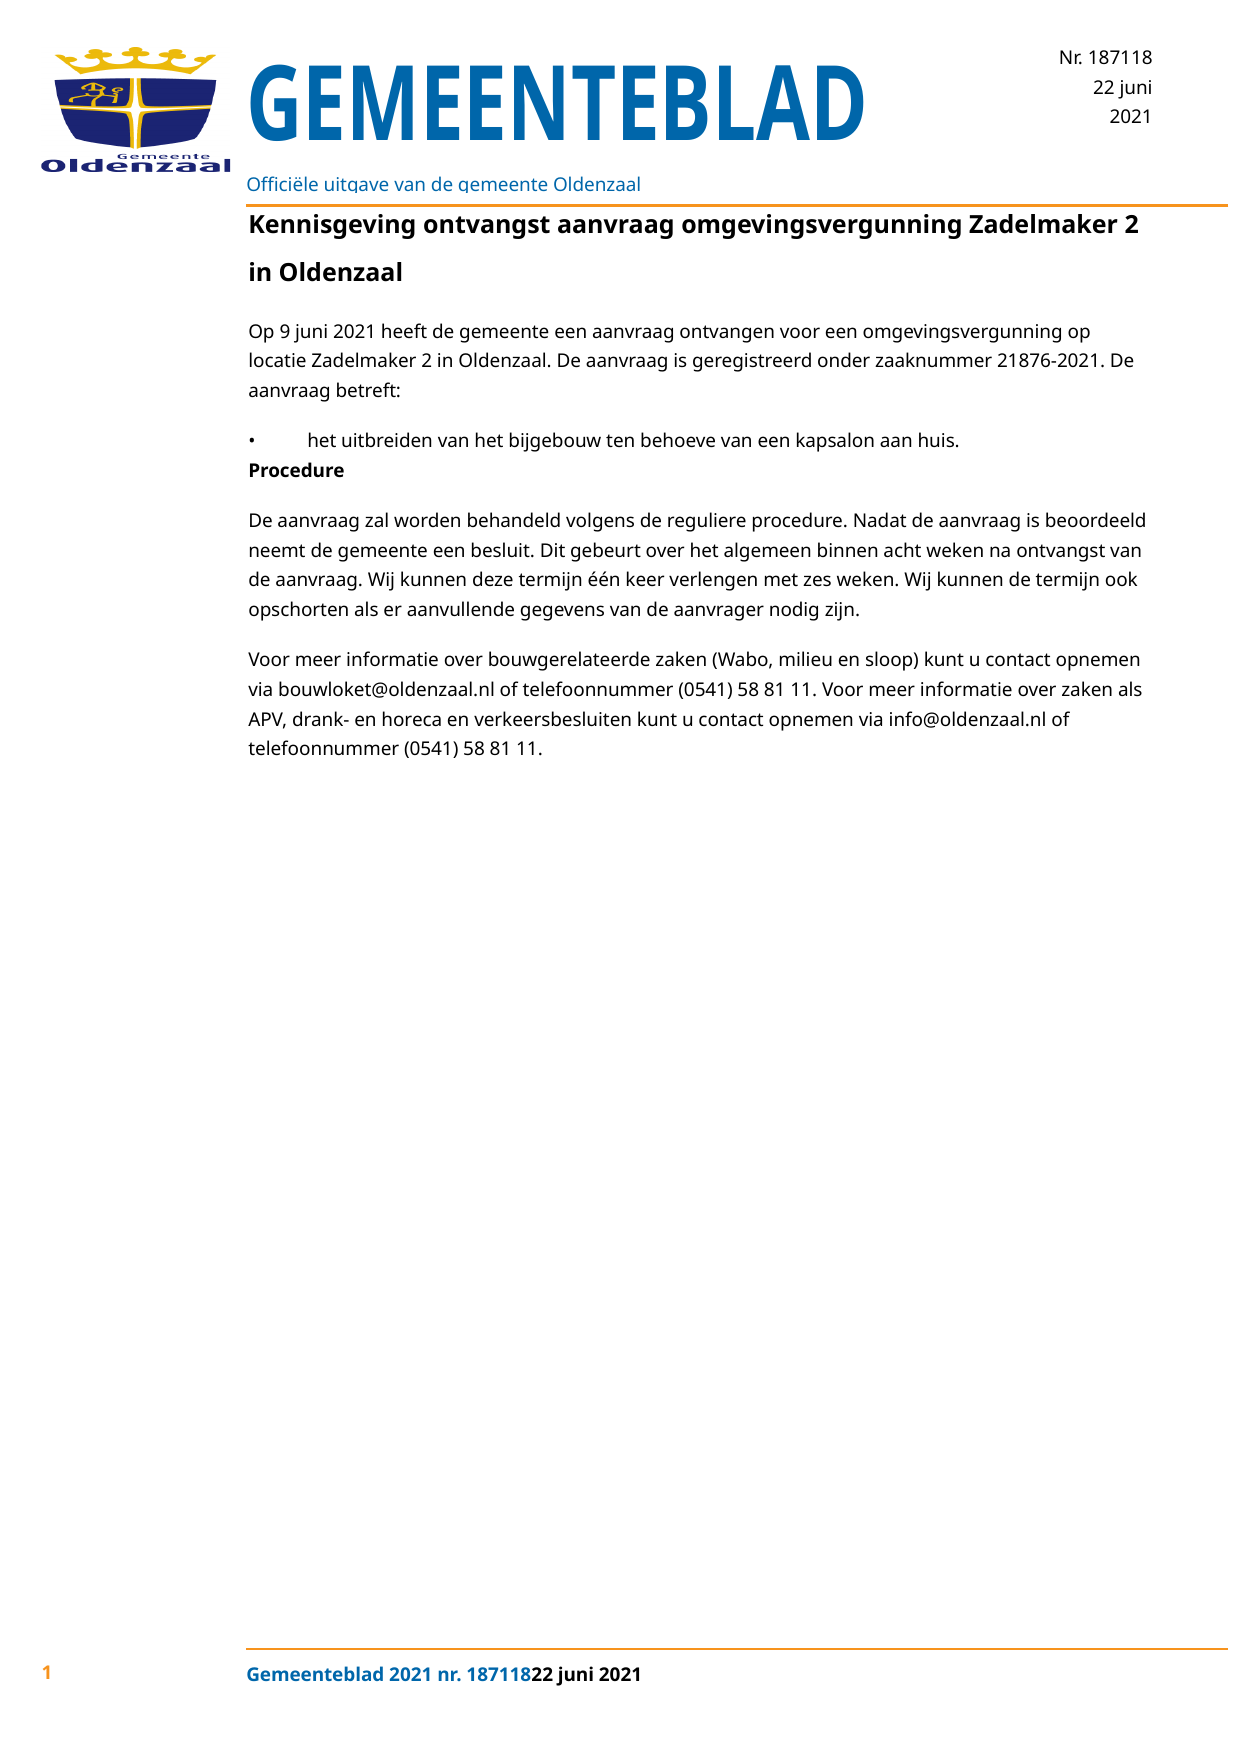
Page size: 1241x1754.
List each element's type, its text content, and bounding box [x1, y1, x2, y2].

text Op 9 juni 2021 heeft de gemeente een aanvraag ontvangen voor een omgevingsvergunning op locatie Zadelmaker 2 in Oldenzaal. De aanvraag is geregistreerd onder zaaknummer 21876-2021. De aanvraag betreft: [248, 318, 1152, 403]
text Kennisgeving ontvangst aanvraag omgevingsvergunning Zadelmaker 2 in Oldenzaal [248, 207, 1152, 288]
picture [41, 47, 231, 172]
text Procedure [248, 457, 1152, 483]
list het uitbreiden van het bijgebouw ten behoeve van een kapsalon aan huis. [248, 427, 1152, 453]
text De aanvraag zal worden behandeld volgens de reguliere procedure. Nadat de aanvraag is beoordeeld neemt de gemeente een besluit. Dit gebeurt over het algemeen binnen acht weken na ontvangst van de aanvraag. Wij kunnen deze termijn één keer verlengen met zes weken. Wij kunnen de termijn ook opschorten als er aanvullende gegevens van de aanvrager nodig zijn. [248, 507, 1152, 622]
text Voor meer informatie over bouwgerelateerde zaken (Wabo, milieu en sloop) kunt u contact opnemen via bouwloket@oldenzaal.nl of telefoonnummer (0541) 58 81 11. Voor meer informatie over zaken als APV, drank- en horeca en verkeersbesluiten kunt u contact opnemen via info@oldenzaal.nl of telefoonnummer (0541) 58 81 11. [248, 647, 1152, 761]
